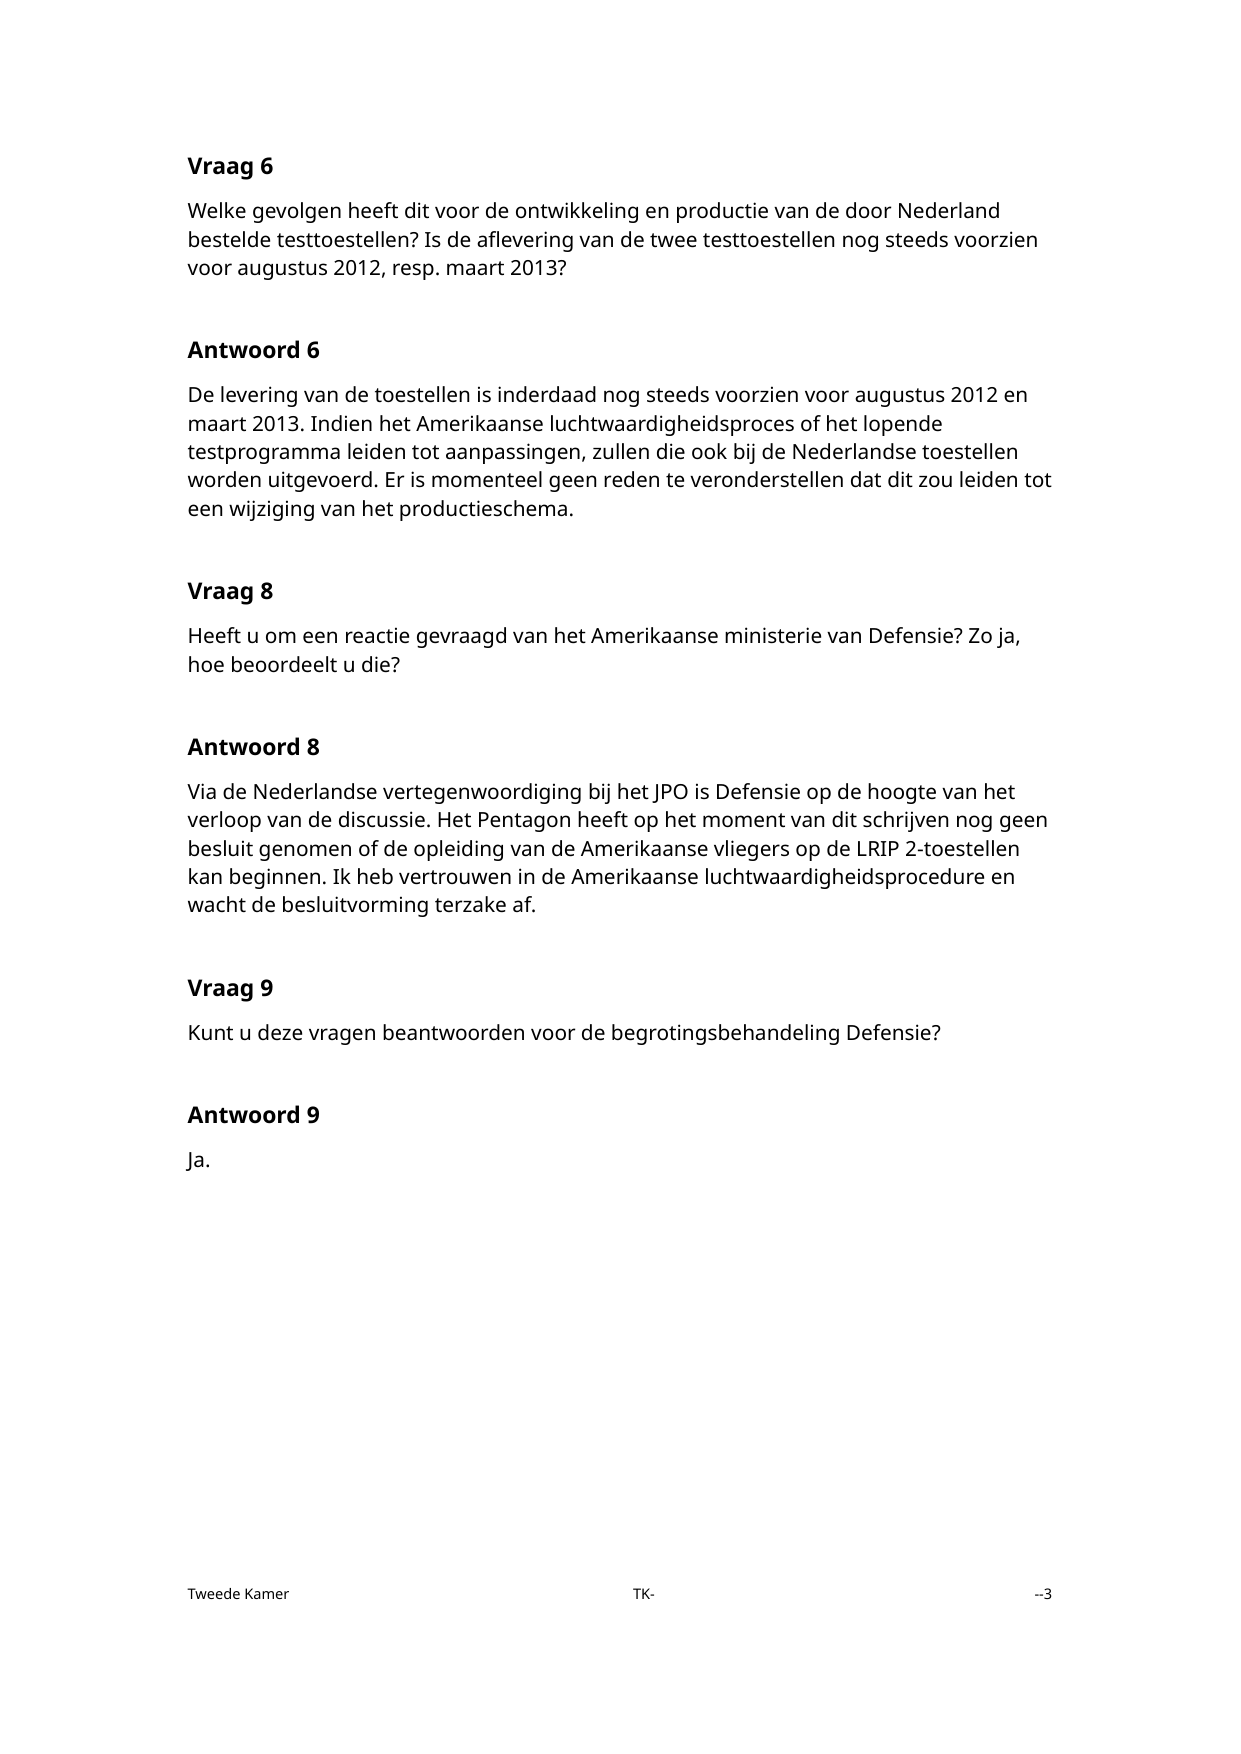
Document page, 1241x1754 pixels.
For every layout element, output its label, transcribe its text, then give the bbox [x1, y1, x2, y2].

text Welke gevolgen heeft dit voor de ontwikkeling en productie van de door Nederland bestelde testtoestellen? Is de aflevering van de twee testtoestellen nog steeds voorzien voor augustus 2012, resp. maart 2013? [187, 196, 1053, 282]
text Ja. [187, 1145, 1053, 1173]
subtitle Vraag 6 [187, 150, 1053, 181]
subtitle Vraag 9 [187, 972, 1053, 1003]
subtitle Vraag 8 [187, 575, 1053, 606]
subtitle Antwoord 6 [187, 334, 1053, 365]
text De levering van de toestellen is inderdaad nog steeds voorzien voor augustus 2012 en maart 2013. Indien het Amerikaanse luchtwaardigheidsproces of het lopende testprogramma leiden tot aanpassingen, zullen die ook bij de Nederlandse toestellen worden uitgevoerd. Er is momenteel geen reden te veronderstellen dat dit zou leiden tot een wijziging van het productieschema. [187, 380, 1053, 522]
subtitle Antwoord 8 [187, 731, 1053, 762]
text Kunt u deze vragen beantwoorden voor de begrotingsbehandeling Defensie? [187, 1018, 1053, 1046]
text Heeft u om een reactie gevraagd van het Amerikaanse ministerie van Defensie? Zo ja, hoe beoordeelt u die? [187, 621, 1053, 678]
text Via de Nederlandse vertegenwoordiging bij het JPO is Defensie op de hoogte van het verloop van de discussie. Het Pentagon heeft op het moment van dit schrijven nog geen besluit genomen of de opleiding van de Amerikaanse vliegers op de LRIP 2-toestellen kan beginnen. Ik heb vertrouwen in de Amerikaanse luchtwaardigheidsprocedure en wacht de besluitvorming terzake af. [187, 777, 1053, 919]
subtitle Antwoord 9 [187, 1099, 1053, 1130]
